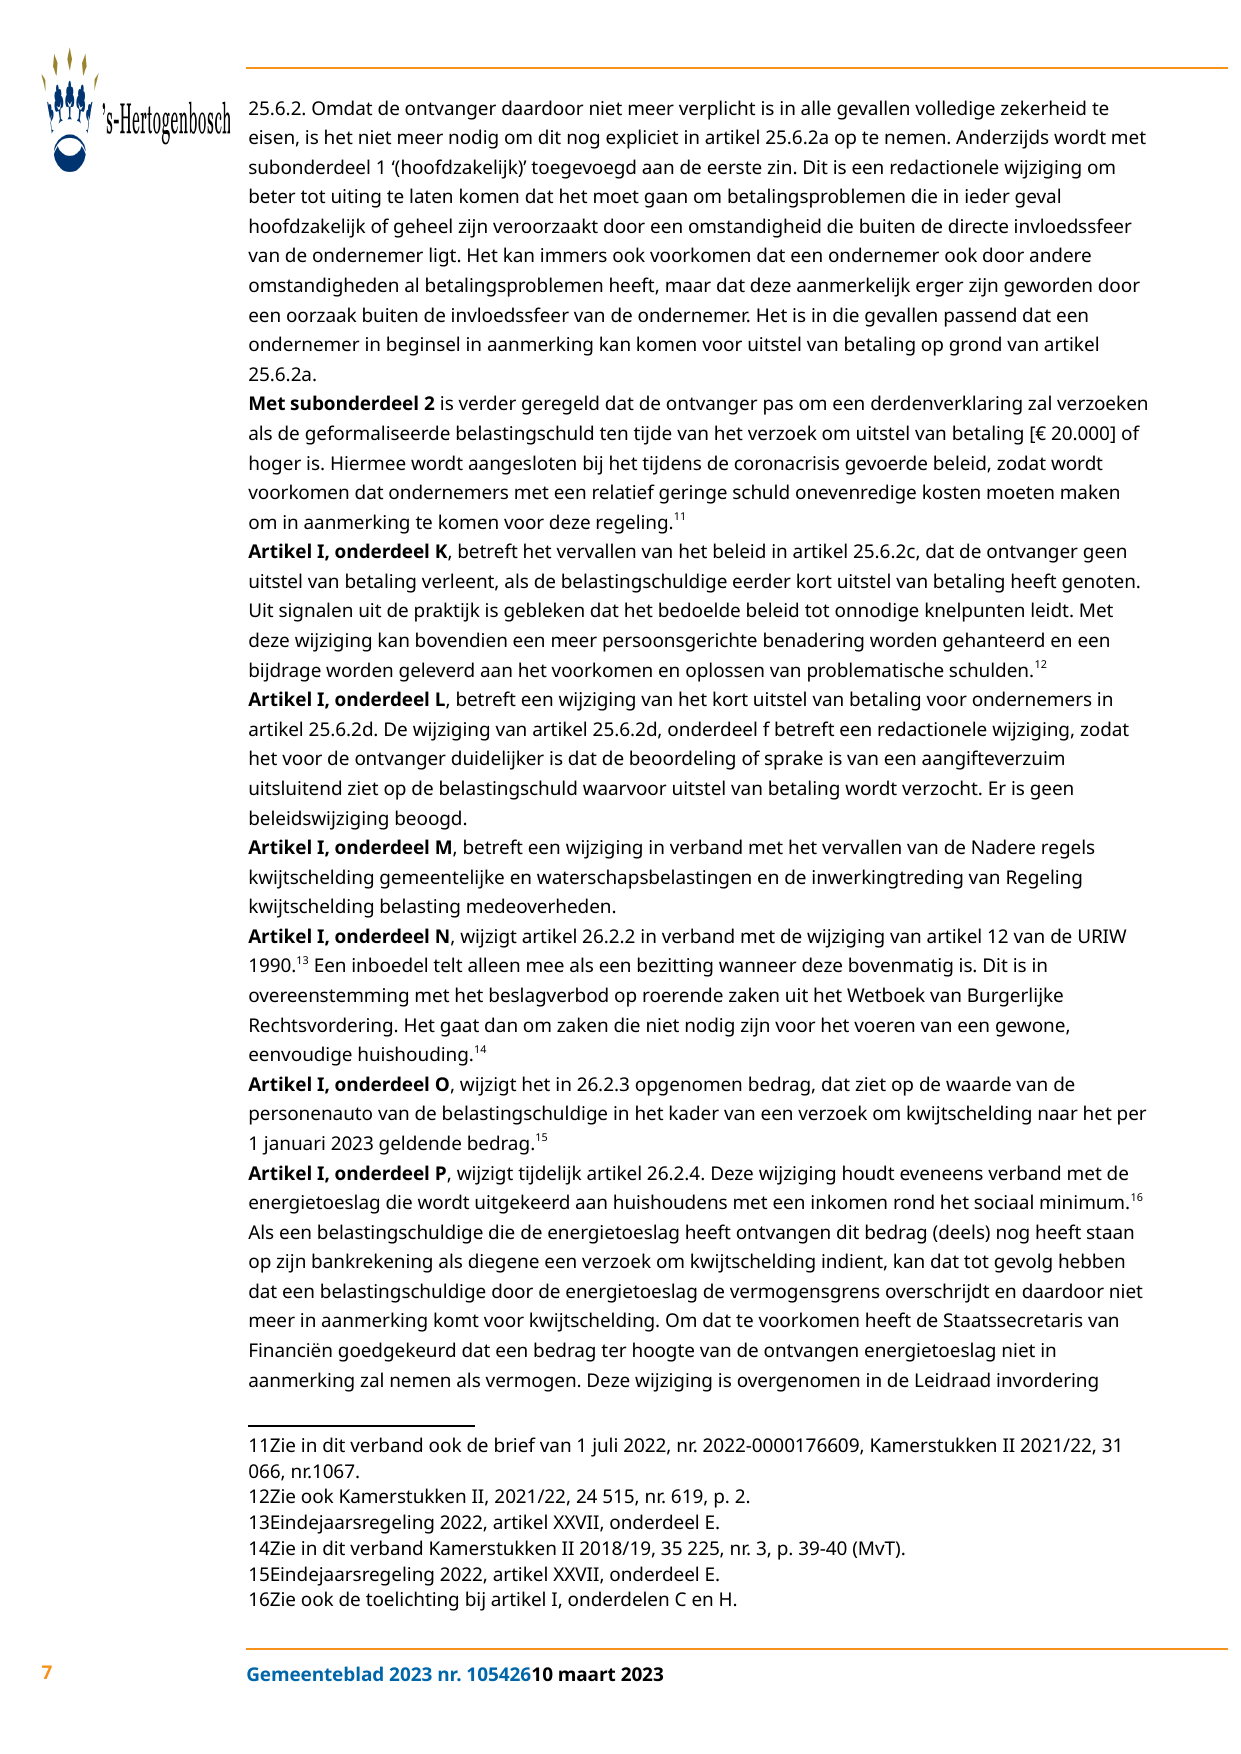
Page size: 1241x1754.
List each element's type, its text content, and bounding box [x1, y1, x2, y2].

text Zie in dit verband Kamerstukken II 2018/19, 35 225, nr. 3, p. 39-40 (MvT). [248, 1535, 1152, 1561]
text 25.6.2. Omdat de ontvanger daardoor niet meer verplicht is in alle gevallen volledige zekerheid te eisen, is het niet meer nodig om dit nog expliciet in artikel 25.6.2a op te nemen. Anderzijds wordt met subonderdeel 1 ‘(hoofdzakelijk)’ toegevoegd aan de eerste zin. Dit is een redactionele wijziging om beter tot uiting te laten komen dat het moet gaan om betalingsproblemen die in ieder geval hoofdzakelijk of geheel zijn veroorzaakt door een omstandigheid die buiten de directe invloedssfeer van de ondernemer ligt. Het kan immers ook voorkomen dat een ondernemer ook door andere omstandigheden al betalingsproblemen heeft, maar dat deze aanmerkelijk erger zijn geworden door een oorzaak buiten de invloedssfeer van de ondernemer. Het is in die gevallen passend dat een ondernemer in beginsel in aanmerking kan komen voor uitstel van betaling op grond van artikel 25.6.2a. [248, 95, 1152, 387]
text Zie in dit verband ook de brief van 1 juli 2022, nr. 2022-0000176609, Kamerstukken II 2021/22, 31 066, nr.1067. [248, 1432, 1152, 1483]
text Zie ook de toelichting bij artikel I, onderdelen C en H. [248, 1586, 1152, 1612]
text Zie ook Kamerstukken II, 2021/22, 24 515, nr. 619, p. 2. [248, 1483, 1152, 1509]
text Artikel I, onderdeel K, betreft het vervallen van het beleid in artikel 25.6.2c, dat de ontvanger geen uitstel van betaling verleent, als de belastingschuldige eerder kort uitstel van betaling heeft genoten. Uit signalen uit de praktijk is gebleken dat het bedoelde beleid tot onnodige knelpunten leidt. Met deze wijziging kan bovendien een meer persoonsgerichte benadering worden gehanteerd en een bijdrage worden geleverd aan het voorkomen en oplossen van problematische schulden. [248, 538, 1152, 683]
text Artikel I, onderdeel M, betreft een wijziging in verband met het vervallen van de Nadere regels kwijtschelding gemeentelijke en waterschapsbelastingen en de inwerkingtreding van Regeling kwijtschelding belasting medeoverheden. [248, 834, 1152, 919]
text Eindejaarsregeling 2022, artikel XXVII, onderdeel E. [248, 1509, 1152, 1535]
text Artikel I, onderdeel O, wijzigt het in 26.2.3 opgenomen bedrag, dat ziet op de waarde van de personenauto van de belastingschuldige in het kader van een verzoek om kwijtschelding naar het per [248, 1071, 1152, 1126]
text Met subonderdeel 2 is verder geregeld dat de ontvanger pas om een derdenverklaring zal verzoeken als de geformaliseerde belastingschuld ten tijde van het verzoek om uitstel van betaling [€ 20.000] of hoger is. Hiermee wordt aangesloten bij het tijdens de coronacrisis gevoerde beleid, zodat wordt voorkomen dat ondernemers met een relatief geringe schuld onevenredige kosten moeten maken om in aanmerking te komen voor deze regeling. [248, 391, 1152, 535]
text Artikel I, onderdeel P, wijzigt tijdelijk artikel 26.2.4. Deze wijziging houdt eveneens verband met de energietoeslag die wordt uitgekeerd aan huishoudens met een inkomen rond het sociaal minimum. Als een belastingschuldige die de energietoeslag heeft ontvangen dit bedrag (deels) nog heeft staan op zijn bankrekening als diegene een verzoek om kwijtschelding indient, kan dat tot gevolg hebben dat een belastingschuldige door de energietoeslag de vermogensgrens overschrijdt en daardoor niet meer in aanmerking komt voor kwijtschelding. Om dat te voorkomen heeft de Staatssecretaris van Financiën goedgekeurd dat een bedrag ter hoogte van de ontvangen energietoeslag niet in aanmerking zal nemen als vermogen. Deze wijziging is overgenomen in de Leidraad invordering [248, 1160, 1152, 1393]
text Artikel I, onderdeel L, betreft een wijziging van het kort uitstel van betaling voor ondernemers in artikel 25.6.2d. De wijziging van artikel 25.6.2d, onderdeel f betreft een redactionele wijziging, zodat het voor de ontvanger duidelijker is dat de beoordeling of sprake is van een aangifteverzuim uitsluitend ziet op de belastingschuld waarvoor uitstel van betaling wordt verzocht. Er is geen beleidswijziging beoogd. [248, 686, 1152, 831]
text Artikel I, onderdeel N, wijzigt artikel 26.2.2 in verband met de wijziging van artikel 12 van de URIW 1990. Een inboedel telt alleen mee als een bezitting wanneer deze bovenmatig is. Dit is in overeenstemming met het beslagverbod op roerende zaken uit het Wetboek van Burgerlijke Rechtsvordering. Het gaat dan om zaken die niet nodig zijn voor het voeren van een gewone, eenvoudige huishouding. [248, 923, 1152, 1067]
picture [41, 47, 231, 172]
text 1 januari 2023 geldende bedrag. [248, 1130, 1152, 1156]
text Eindejaarsregeling 2022, artikel XXVII, onderdeel E. [248, 1561, 1152, 1586]
